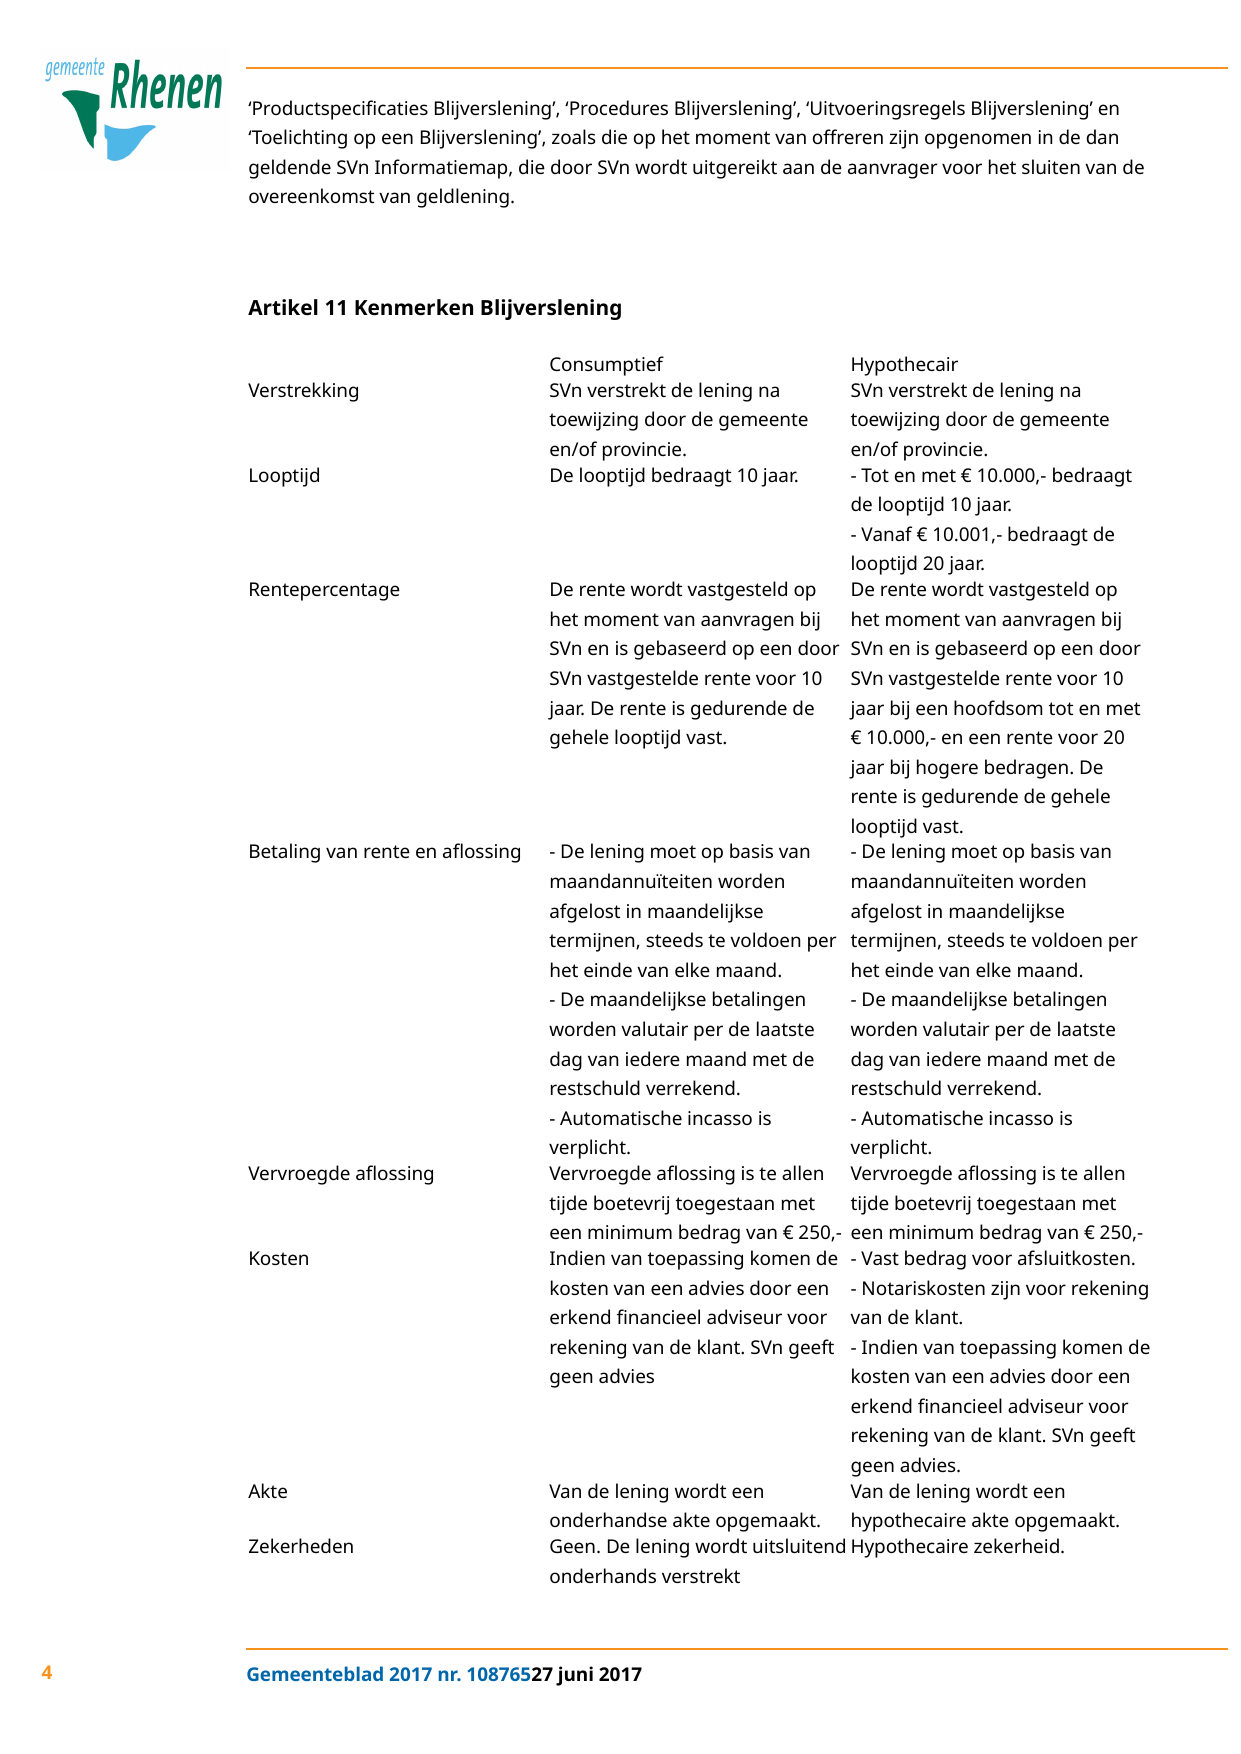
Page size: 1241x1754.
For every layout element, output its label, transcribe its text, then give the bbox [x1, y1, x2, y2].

table_cell De looptijd bedraagt 10 jaar. [549, 462, 850, 576]
picture [41, 47, 231, 172]
table_cell Vervroegde aflossing is te allen tijde boetevrij toegestaan met een minimum bedrag van € 250,- [549, 1160, 850, 1245]
table_cell Kosten [248, 1245, 549, 1478]
table_cell Van de lening wordt een onderhandse akte opgemaakt. [549, 1478, 850, 1533]
table_header Consumptief [549, 351, 850, 377]
table_cell De rente wordt vastgesteld op het moment van aanvragen bij SVn en is gebaseerd op een door SVn vastgestelde rente voor 10 jaar. De rente is gedurende de gehele looptijd vast. [549, 576, 850, 839]
table_cell Van de lening wordt een hypothecaire akte opgemaakt. [850, 1478, 1152, 1533]
table_cell Verstrekking [248, 377, 549, 462]
table_cell Looptijd [248, 462, 549, 576]
text Artikel 11 Kenmerken Blijverslening [248, 293, 1152, 322]
table_cell Rentepercentage [248, 576, 549, 839]
table_cell Vervroegde aflossing is te allen tijde boetevrij toegestaan met een minimum bedrag van € 250,- [850, 1160, 1152, 1245]
table_cell - De lening moet op basis van maandannuïteiten worden afgelost in maandelijkse termijnen, steeds te voldoen per het einde van elke maand. - De maandelijkse betalingen worden valutair per de laatste dag van iedere maand met de restschuld verrekend. - Automatische incasso is verplicht. [850, 839, 1152, 1160]
table_cell SVn verstrekt de lening na toewijzing door de gemeente en/of provincie. [850, 377, 1152, 462]
table_header Hypothecair [850, 351, 1152, 377]
table_cell - Tot en met € 10.000,- bedraagt de looptijd 10 jaar. - Vanaf € 10.001,- bedraagt de looptijd 20 jaar. [850, 462, 1152, 576]
table_cell Betaling van rente en aflossing [248, 839, 549, 1160]
table_cell Indien van toepassing komen de kosten van een advies door een erkend financieel adviseur voor rekening van de klant. SVn geeft geen advies [549, 1245, 850, 1478]
table_header [248, 351, 549, 377]
table_cell Akte [248, 1478, 549, 1533]
table_cell Zekerheden [248, 1533, 549, 1589]
table_cell - Vast bedrag voor afsluitkosten. - Notariskosten zijn voor rekening van de klant. - Indien van toepassing komen de kosten van een advies door een erkend financieel adviseur voor rekening van de klant. SVn geeft geen advies. [850, 1245, 1152, 1478]
table_cell - De lening moet op basis van maandannuïteiten worden afgelost in maandelijkse termijnen, steeds te voldoen per het einde van elke maand. - De maandelijkse betalingen worden valutair per de laatste dag van iedere maand met de restschuld verrekend. - Automatische incasso is verplicht. [549, 839, 850, 1160]
text ‘Productspecificaties Blijverslening’, ‘Procedures Blijverslening’, ‘Uitvoeringsregels Blijverslening’ en ‘Toelichting op een Blijverslening’, zoals die op het moment van offreren zijn opgenomen in de dan geldende SVn Informatiemap, die door SVn wordt uitgereikt aan de aanvrager voor het sluiten van de overeenkomst van geldlening. [248, 95, 1152, 209]
table_cell Vervroegde aflossing [248, 1160, 549, 1245]
table_cell De rente wordt vastgesteld op het moment van aanvragen bij SVn en is gebaseerd op een door SVn vastgestelde rente voor 10 jaar bij een hoofdsom tot en met € 10.000,- en een rente voor 20 jaar bij hogere bedragen. De rente is gedurende de gehele looptijd vast. [850, 576, 1152, 839]
table_cell Hypothecaire zekerheid. [850, 1533, 1152, 1589]
table_cell SVn verstrekt de lening na toewijzing door de gemeente en/of provincie. [549, 377, 850, 462]
table_cell Geen. De lening wordt uitsluitend onderhands verstrekt [549, 1533, 850, 1589]
